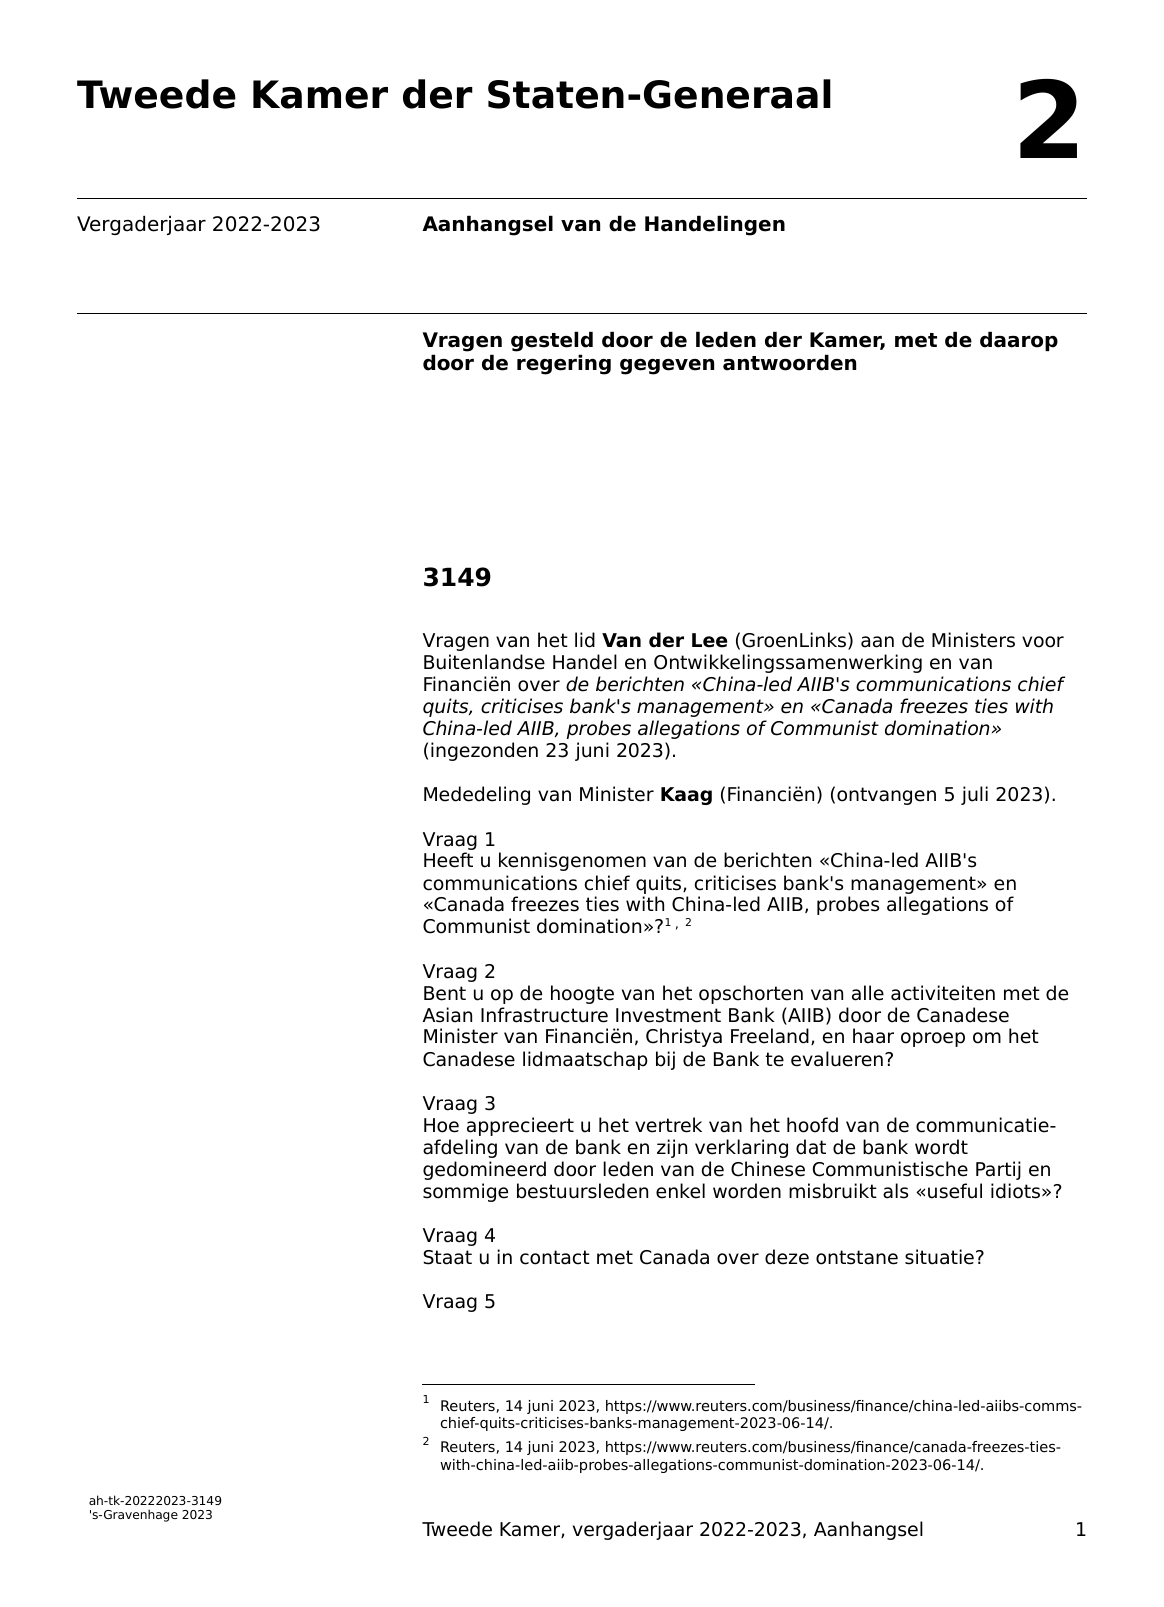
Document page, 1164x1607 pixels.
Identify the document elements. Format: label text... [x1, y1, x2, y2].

table_header 2 [886, 59, 1087, 198]
text Staat u in contact met Canada over deze ontstane situatie? [422, 1247, 1087, 1269]
text Reuters, 14 juni 2023, https://www.reuters.com/business/finance/canada-freezes-ties-with-china-led-aiib-probes-allegations-communist-domination-2023-06-14/. [422, 1435, 1087, 1474]
text Vraag 4 [422, 1225, 1087, 1247]
text Heeft u kennisgenomen van de berichten «China-led AIIB's communications chief quits, criticises bank's management» en «Canada freezes ties with China-led AIIB, probes allegations of Communist domination»?, [422, 850, 1087, 938]
text Reuters, 14 juni 2023, https://www.reuters.com/business/finance/china-led-aiibs-comms-chief-quits-criticises-banks-management-2023-06-14/. [422, 1393, 1087, 1432]
text Vraag 2 [422, 961, 1087, 982]
text Vragen van het lid Van der Lee (GroenLinks) aan de Ministers voor Buitenlandse Handel en Ontwikkelingssamenwerking en van Financiën over de berichten «China-led AIIB's communications chief quits, criticises bank's management» en «Canada freezes ties with China-led AIIB, probes allegations of Communist domination» (ingezonden 23 juni 2023). [422, 630, 1087, 762]
text Vraag 3 [422, 1093, 1087, 1114]
text Hoe apprecieert u het vertrek van het hoofd van de communicatie-afdeling van de bank en zijn verklaring dat de bank wordt gedomineerd door leden van de Chinese Communistische Partij en sommige bestuursleden enkel worden misbruikt als «useful idiots»? [422, 1114, 1087, 1202]
text 's-Gravenhage 2023 [88, 1508, 323, 1522]
text Mededeling van Minister Kaag (Financiën) (ontvangen 5 juli 2023). [422, 784, 1087, 806]
text Bent u op de hoogte van het opschorten van alle activiteiten met de Asian Infrastructure Investment Bank (AIIB) door de Canadese Minister van Financiën, Christya Freeland, en haar oproep om het Canadese lidmaatschap bij de Bank te evalueren? [422, 982, 1087, 1070]
text Vraag 5 [422, 1291, 1087, 1313]
text 3149 [422, 563, 1087, 592]
text Vraag 1 [422, 828, 1087, 850]
text ah-tk-20222023-3149 [88, 1494, 323, 1508]
table_cell [77, 314, 422, 375]
table_cell Vergaderjaar 2022-2023 [77, 199, 422, 313]
table_cell Vragen gesteld door de leden der Kamer, met de daarop door de regering gegeven antwoorden [422, 314, 1087, 375]
table_header Tweede Kamer der Staten-Generaal [77, 59, 886, 198]
table_cell Aanhangsel van de Handelingen [422, 199, 1087, 313]
